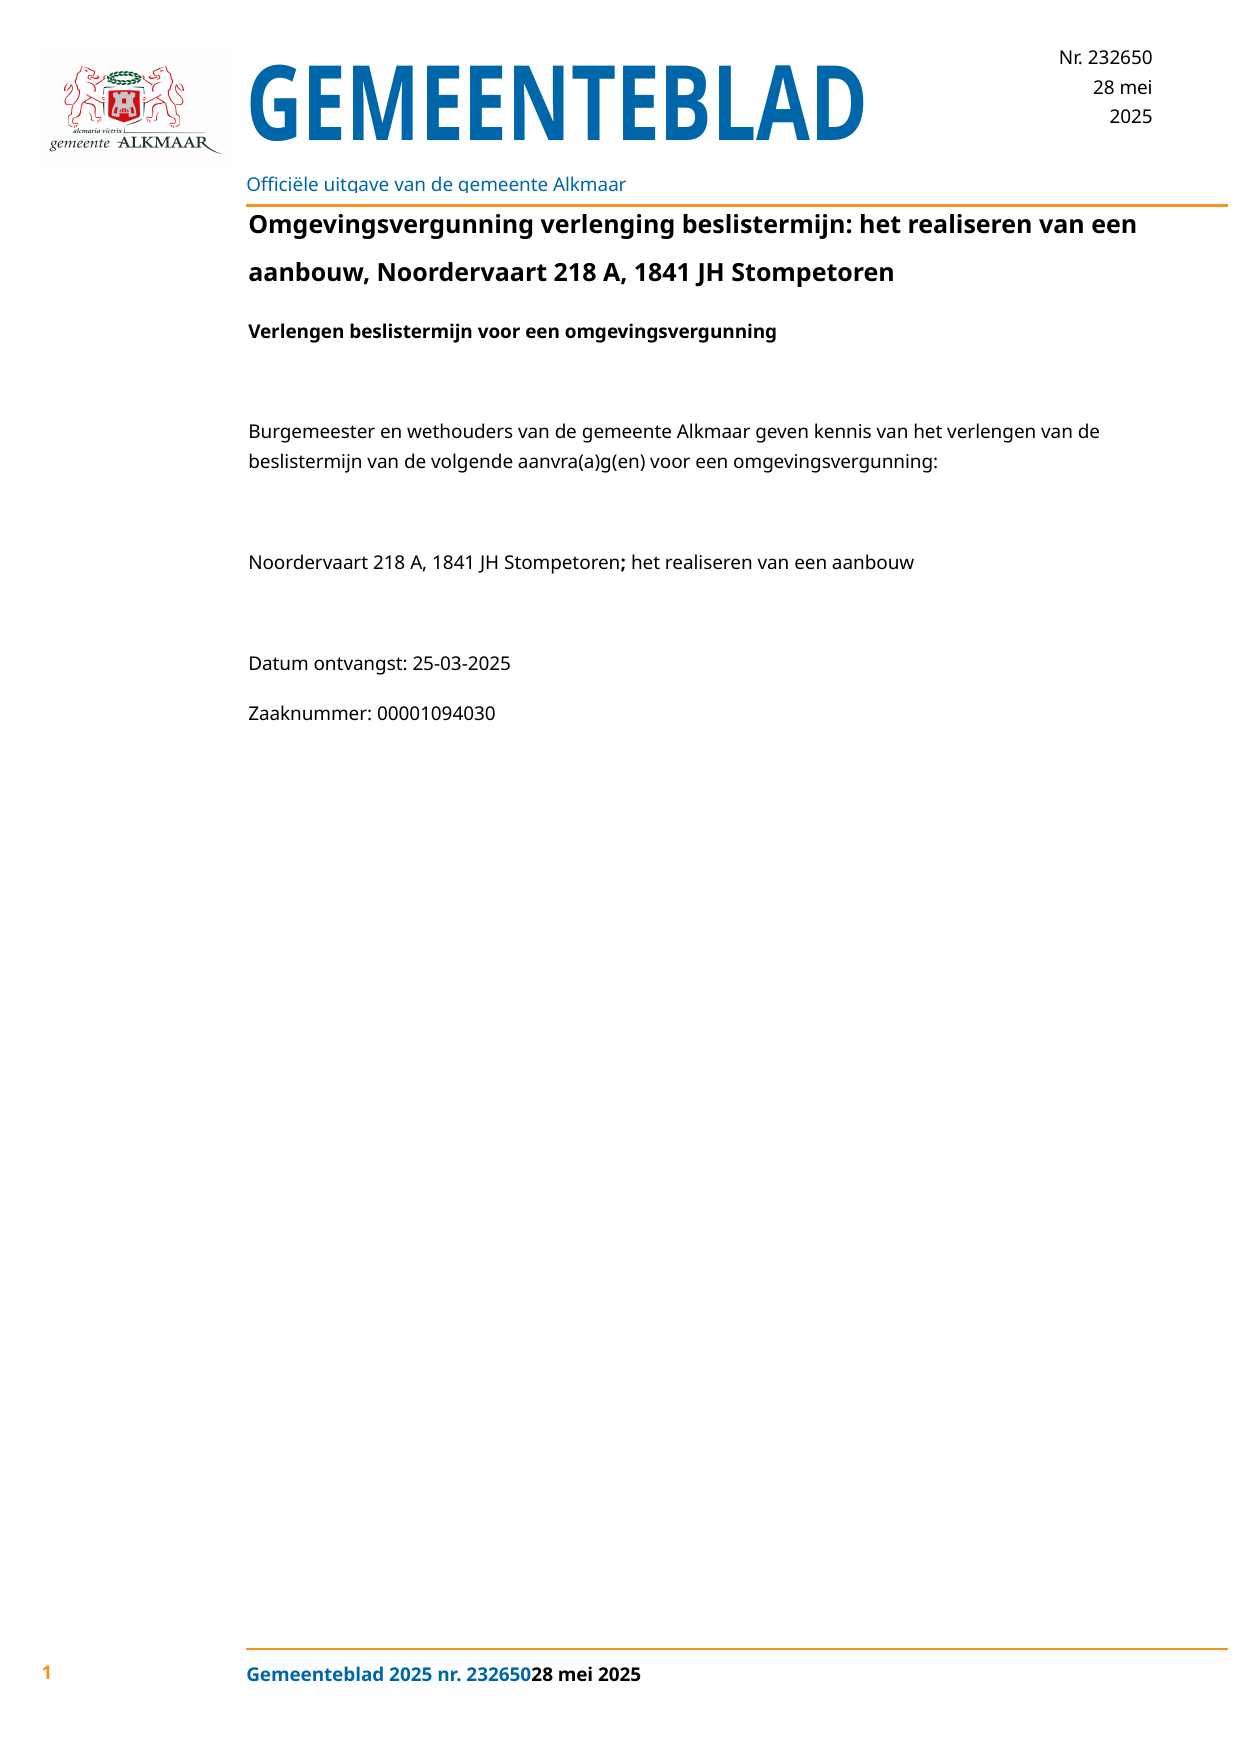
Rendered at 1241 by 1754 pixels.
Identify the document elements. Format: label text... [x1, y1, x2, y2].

text Burgemeester en wethouders van de gemeente Alkmaar geven kennis van het verlengen van de beslistermijn van de volgende aanvra(a)g(en) voor een omgevingsvergunning: [248, 419, 1152, 474]
picture [41, 47, 231, 172]
text Datum ontvangst: 25-03-2025 [248, 650, 1152, 676]
text Verlengen beslistermijn voor een omgevingsvergunning [248, 318, 1152, 344]
text Omgevingsvergunning verlenging beslistermijn: het realiseren van een aanbouw, Noordervaart 218 A, 1841 JH Stompetoren [248, 207, 1152, 288]
text Noordervaart 218 A, 1841 JH Stompetoren; het realiseren van een aanbouw [248, 549, 1152, 575]
text Zaaknummer: 00001094030 [248, 700, 1152, 726]
